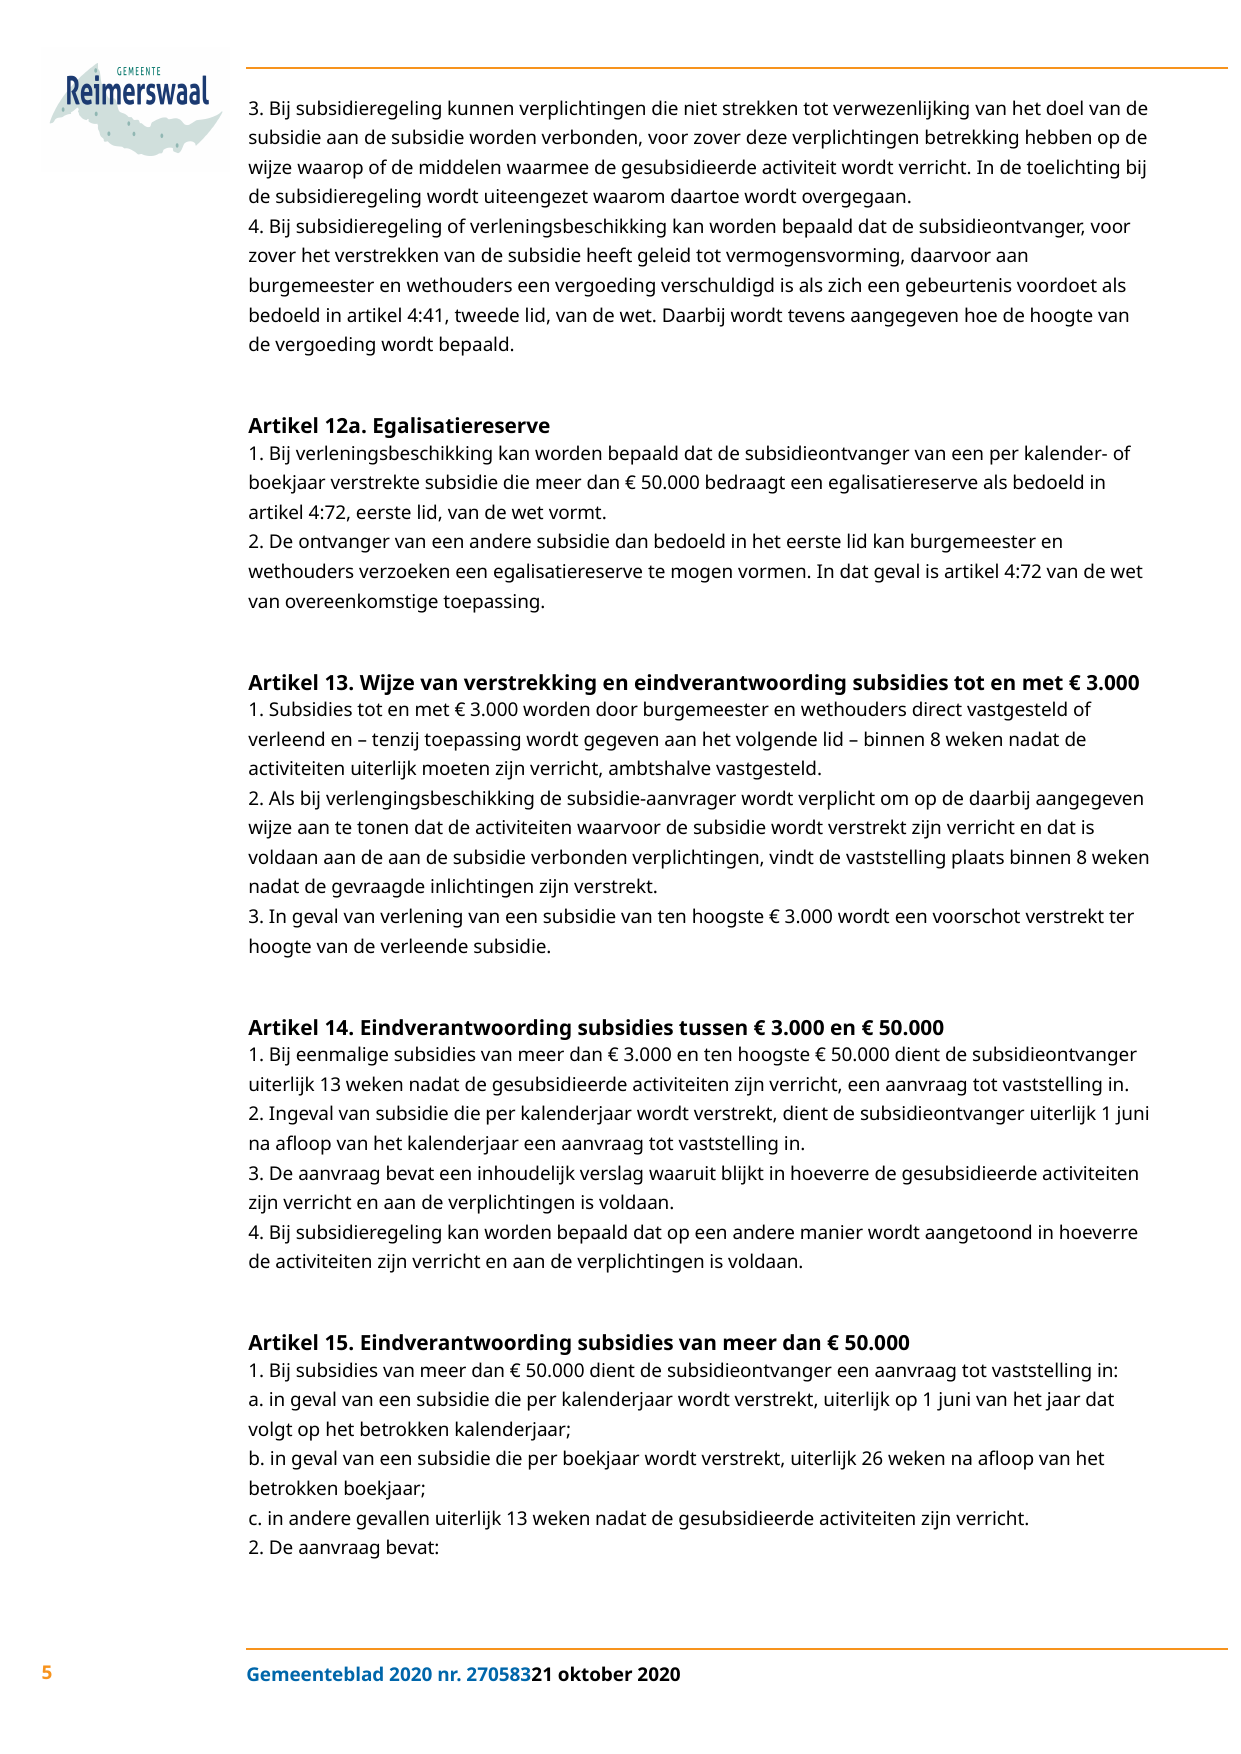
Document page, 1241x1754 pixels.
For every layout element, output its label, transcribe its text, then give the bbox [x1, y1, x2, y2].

text 2. Als bij verlengingsbeschikking de subsidie-aanvrager wordt verplicht om op de daarbij aangegeven wijze aan te tonen dat de activiteiten waarvoor de subsidie wordt verstrekt zijn verricht en dat is voldaan aan de aan de subsidie verbonden verplichtingen, vindt de vaststelling plaats binnen 8 weken nadat de gevraagde inlichtingen zijn verstrekt. [248, 785, 1152, 899]
text Artikel 12a. Egalisatiereserve [248, 411, 1152, 440]
text 3. De aanvraag bevat een inhoudelijk verslag waaruit blijkt in hoeverre de gesubsidieerde activiteiten zijn verricht en aan de verplichtingen is voldaan. [248, 1160, 1152, 1215]
text Artikel 13. Wijze van verstrekking en eindverantwoording subsidies tot en met € 3.000 [248, 668, 1152, 696]
text 2. De aanvraag bevat: [248, 1534, 1152, 1560]
text 1. Bij subsidies van meer dan € 50.000 dient de subsidieontvanger een aanvraag tot vaststelling in: [248, 1357, 1152, 1383]
text Artikel 14. Eindverantwoording subsidies tussen € 3.000 en € 50.000 [248, 1013, 1152, 1041]
text 2. De ontvanger van een andere subsidie dan bedoeld in het eerste lid kan burgemeester en wethouders verzoeken een egalisatiereserve te mogen vormen. In dat geval is artikel 4:72 van de wet van overeenkomstige toepassing. [248, 529, 1152, 613]
text 4. Bij subsidieregeling kan worden bepaald dat op een andere manier wordt aangetoond in hoeverre de activiteiten zijn verricht en aan de verplichtingen is voldaan. [248, 1219, 1152, 1274]
text 1. Subsidies tot en met € 3.000 worden door burgemeester en wethouders direct vastgesteld of verleend en – tenzij toepassing wordt gegeven aan het volgende lid – binnen 8 weken nadat de activiteiten uiterlijk moeten zijn verricht, ambtshalve vastgesteld. [248, 696, 1152, 781]
text 4. Bij subsidieregeling of verleningsbeschikking kan worden bepaald dat de subsidieontvanger, voor zover het verstrekken van de subsidie heeft geleid tot vermogensvorming, daarvoor aan burgemeester en wethouders een vergoeding verschuldigd is als zich een gebeurtenis voordoet als bedoeld in artikel 4:41, tweede lid, van de wet. Daarbij wordt tevens aangegeven hoe de hoogte van de vergoeding wordt bepaald. [248, 213, 1152, 357]
text 3. In geval van verlening van een subsidie van ten hoogste € 3.000 wordt een voorschot verstrekt ter hoogte van de verleende subsidie. [248, 903, 1152, 959]
picture [41, 47, 231, 172]
text a. in geval van een subsidie die per kalenderjaar wordt verstrekt, uiterlijk op 1 juni van het jaar dat volgt op het betrokken kalenderjaar; [248, 1386, 1152, 1442]
text c. in andere gevallen uiterlijk 13 weken nadat de gesubsidieerde activiteiten zijn verricht. [248, 1505, 1152, 1531]
text b. in geval van een subsidie die per boekjaar wordt verstrekt, uiterlijk 26 weken na afloop van het betrokken boekjaar; [248, 1446, 1152, 1501]
text 3. Bij subsidieregeling kunnen verplichtingen die niet strekken tot verwezenlijking van het doel van de subsidie aan de subsidie worden verbonden, voor zover deze verplichtingen betrekking hebben op de wijze waarop of de middelen waarmee de gesubsidieerde activiteit wordt verricht. In de toelichting bij de subsidieregeling wordt uiteengezet waarom daartoe wordt overgegaan. [248, 95, 1152, 209]
text Artikel 15. Eindverantwoording subsidies van meer dan € 50.000 [248, 1328, 1152, 1357]
text 2. Ingeval van subsidie die per kalenderjaar wordt verstrekt, dient de subsidieontvanger uiterlijk 1 juni na afloop van het kalenderjaar een aanvraag tot vaststelling in. [248, 1101, 1152, 1156]
text 1. Bij eenmalige subsidies van meer dan € 3.000 en ten hoogste € 50.000 dient de subsidieontvanger uiterlijk 13 weken nadat de gesubsidieerde activiteiten zijn verricht, een aanvraag tot vaststelling in. [248, 1041, 1152, 1097]
text 1. Bij verleningsbeschikking kan worden bepaald dat de subsidieontvanger van een per kalender- of boekjaar verstrekte subsidie die meer dan € 50.000 bedraagt een egalisatiereserve als bedoeld in artikel 4:72, eerste lid, van de wet vormt. [248, 440, 1152, 525]
